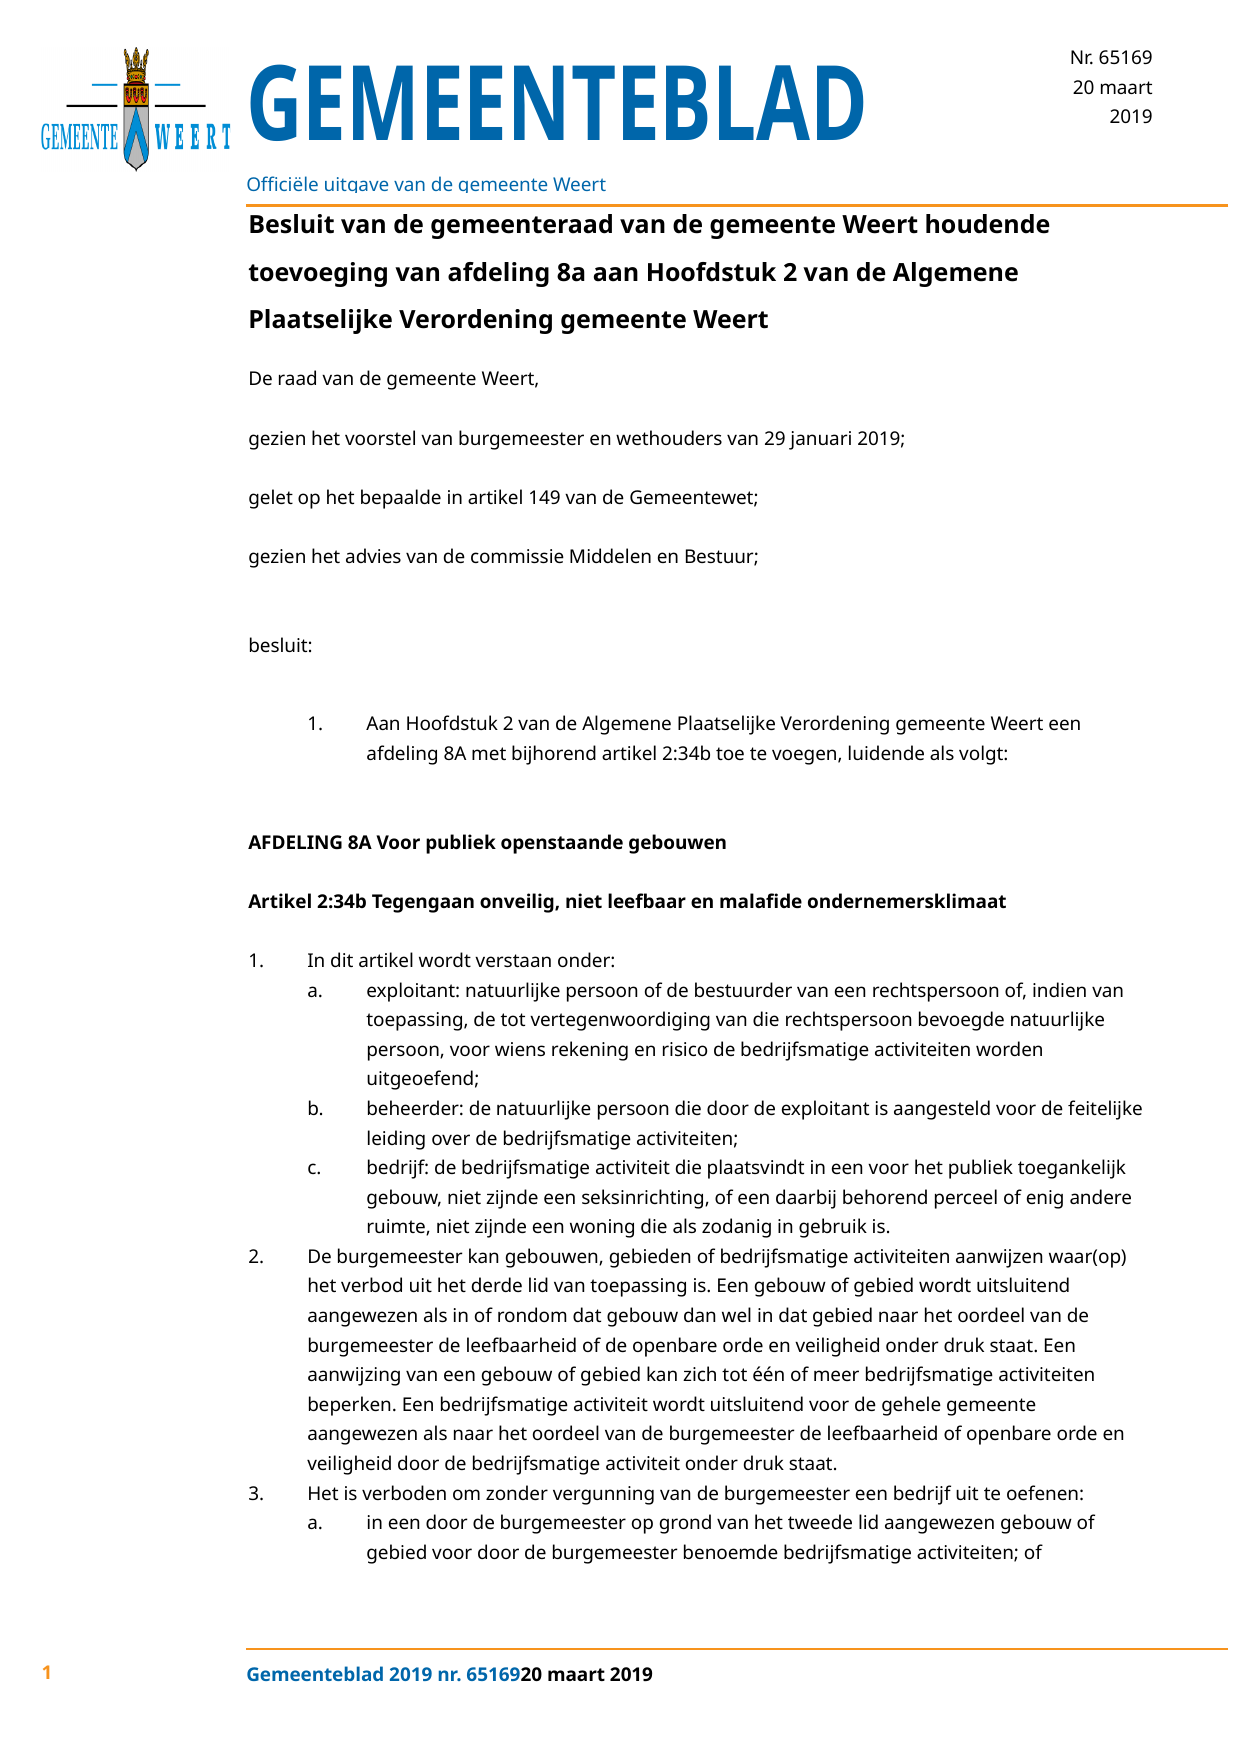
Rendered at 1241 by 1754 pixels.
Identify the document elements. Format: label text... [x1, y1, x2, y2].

list beheerder: de natuurlijke persoon die door de exploitant is aangesteld voor de feitelijke leiding over de bedrijfsmatige activiteiten; [307, 1095, 1152, 1151]
list De burgemeester kan gebouwen, gebieden of bedrijfsmatige activiteiten aanwijzen waar(op) het verbod uit het derde lid van toepassing is. Een gebouw of gebied wordt uitsluitend aangewezen als in of rondom dat gebouw dan wel in dat gebied naar het oordeel van de burgemeester de leefbaarheid of de openbare orde en veiligheid onder druk staat. Een aanwijzing van een gebouw of gebied kan zich tot één of meer bedrijfsmatige activiteiten beperken. Een bedrijfsmatige activiteit wordt uitsluitend voor de gehele gemeente aangewezen als naar het oordeel van de burgemeester de leefbaarheid of openbare orde en veiligheid door de bedrijfsmatige activiteit onder druk staat. [248, 1243, 1152, 1476]
text gezien het advies van de commissie Middelen en Bestuur; [248, 543, 1152, 569]
list Het is verboden om zonder vergunning van de burgemeester een bedrijf uit te oefenen: [248, 1480, 1152, 1506]
text De raad van de gemeente Weert, [248, 366, 1152, 391]
text AFDELING 8A Voor publiek openstaande gebouwen [248, 829, 1152, 855]
text besluit: [248, 632, 1152, 657]
list in een door de burgemeester op grond van het tweede lid aangewezen gebouw of gebied voor door de burgemeester benoemde bedrijfsmatige activiteiten; of [307, 1509, 1152, 1565]
list bedrijf: de bedrijfsmatige activiteit die plaatsvindt in een voor het publiek toegankelijk gebouw, niet zijnde een seksinrichting, of een daarbij behorend perceel of enig andere ruimte, niet zijnde een woning die als zodanig in gebruik is. [307, 1154, 1152, 1239]
text gelet op het bepaalde in artikel 149 van de Gemeentewet; [248, 484, 1152, 509]
text Besluit van de gemeenteraad van de gemeente Weert houdende toevoeging van afdeling 8a aan Hoofdstuk 2 van de Algemene Plaatselijke Verordening gemeente Weert [248, 207, 1152, 336]
list Aan Hoofdstuk 2 van de Algemene Plaatselijke Verordening gemeente Weert een afdeling 8A met bijhorend artikel 2:34b toe te voegen, luidende als volgt: [307, 711, 1152, 766]
list In dit artikel wordt verstaan onder: [248, 947, 1152, 973]
text Artikel 2:34b Tegengaan onveilig, niet leefbaar en malafide ondernemersklimaat [248, 888, 1152, 914]
picture [41, 47, 231, 172]
list exploitant: natuurlijke persoon of de bestuurder van een rechtspersoon of, indien van toepassing, de tot vertegenwoordiging van die rechtspersoon bevoegde natuurlijke persoon, voor wiens rekening en risico de bedrijfsmatige activiteiten worden uitgeoefend; [307, 977, 1152, 1091]
text gezien het voorstel van burgemeester en wethouders van 29 januari 2019; [248, 425, 1152, 450]
